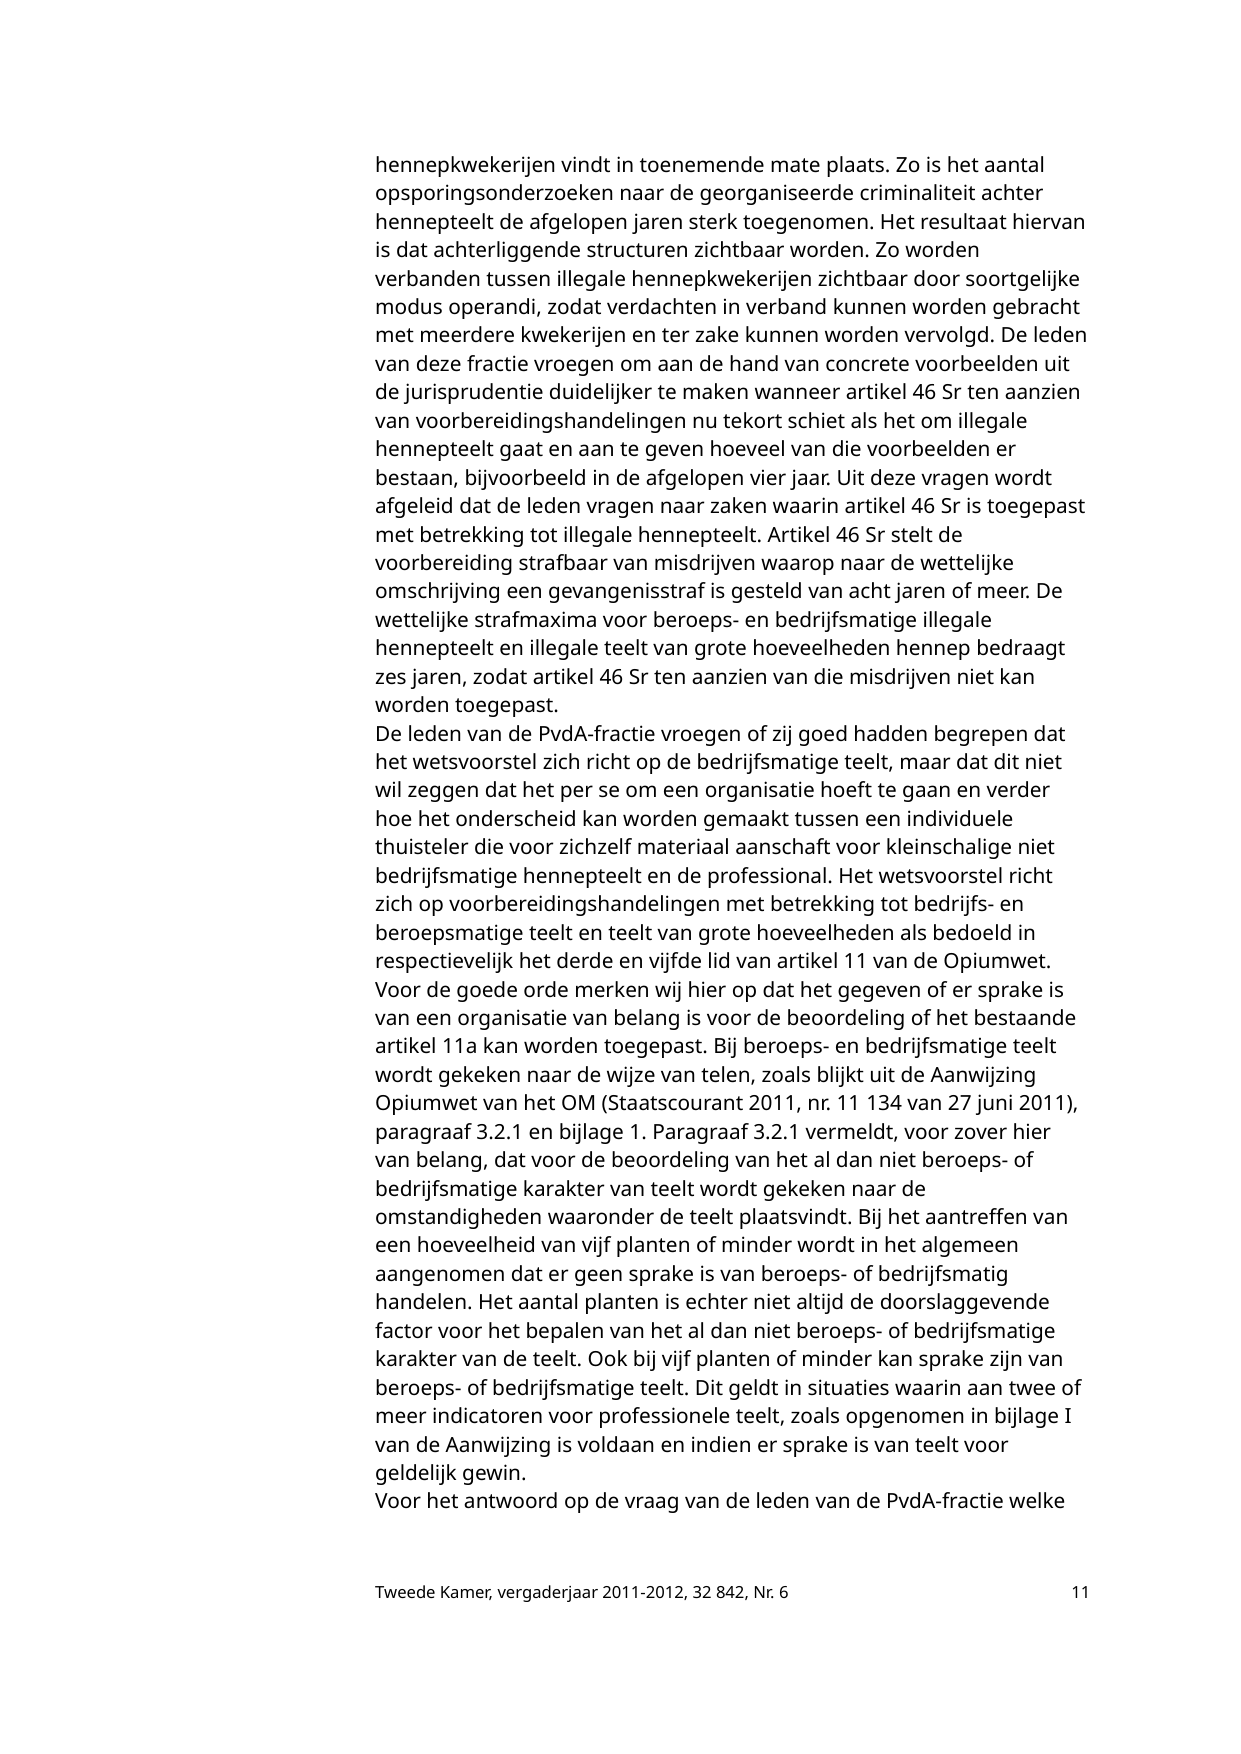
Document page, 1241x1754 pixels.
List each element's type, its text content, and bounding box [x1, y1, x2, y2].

text De leden van de PvdA-fractie vroegen of zij goed hadden begrepen dat het wetsvoorstel zich richt op de bedrijfsmatige teelt, maar dat dit niet wil zeggen dat het per se om een organisatie hoeft te gaan en verder hoe het onderscheid kan worden gemaakt tussen een individuele thuisteler die voor zichzelf materiaal aanschaft voor kleinschalige niet bedrijfsmatige hennepteelt en de professional. Het wetsvoorstel richt zich op voorbereidingshandelingen met betrekking tot bedrijfs- en beroepsmatige teelt en teelt van grote hoeveelheden als bedoeld in respectievelijk het derde en vijfde lid van artikel 11 van de Opiumwet. Voor de goede orde merken wij hier op dat het gegeven of er sprake is van een organisatie van belang is voor de beoordeling of het bestaande artikel 11a kan worden toegepast. Bij beroeps- en bedrijfsmatige teelt wordt gekeken naar de wijze van telen, zoals blijkt uit de Aanwijzing Opiumwet van het OM (Staatscourant 2011, nr. 11 134 van 27 juni 2011), paragraaf 3.2.1 en bijlage 1. Paragraaf 3.2.1 vermeldt, voor zover hier van belang, dat voor de beoordeling van het al dan niet beroeps- of bedrijfsmatige karakter van teelt wordt gekeken naar de omstandigheden waaronder de teelt plaatsvindt. Bij het aantreffen van een hoeveelheid van vijf planten of minder wordt in het algemeen aangenomen dat er geen sprake is van beroeps- of bedrijfsmatig handelen. Het aantal planten is echter niet altijd de doorslaggevende factor voor het bepalen van het al dan niet beroeps- of bedrijfsmatige karakter van de teelt. Ook bij vijf planten of minder kan sprake zijn van beroeps- of bedrijfsmatige teelt. Dit geldt in situaties waarin aan twee of meer indicatoren voor professionele teelt, zoals opgenomen in bijlage I van de Aanwijzing is voldaan en indien er sprake is van teelt voor geldelijk gewin. [375, 719, 1090, 1487]
text hennepkwekerijen vindt in toenemende mate plaats. Zo is het aantal opsporingsonderzoeken naar de georganiseerde criminaliteit achter hennepteelt de afgelopen jaren sterk toegenomen. Het resultaat hiervan is dat achterliggende structuren zichtbaar worden. Zo worden verbanden tussen illegale hennepkwekerijen zichtbaar door soortgelijke modus operandi, zodat verdachten in verband kunnen worden gebracht met meerdere kwekerijen en ter zake kunnen worden vervolgd. De leden van deze fractie vroegen om aan de hand van concrete voorbeelden uit de jurisprudentie duidelijker te maken wanneer artikel 46 Sr ten aanzien van voorbereidingshandelingen nu tekort schiet als het om illegale hennepteelt gaat en aan te geven hoeveel van die voorbeelden er bestaan, bijvoorbeeld in de afgelopen vier jaar. Uit deze vragen wordt afgeleid dat de leden vragen naar zaken waarin artikel 46 Sr is toegepast met betrekking tot illegale hennepteelt. Artikel 46 Sr stelt de voorbereiding strafbaar van misdrijven waarop naar de wettelijke omschrijving een gevangenisstraf is gesteld van acht jaren of meer. De wettelijke strafmaxima voor beroeps- en bedrijfsmatige illegale hennepteelt en illegale teelt van grote hoeveelheden hennep bedraagt zes jaren, zodat artikel 46 Sr ten aanzien van die misdrijven niet kan worden toegepast. [375, 150, 1090, 719]
text Voor het antwoord op de vraag van de leden van de PvdA-fractie welke [375, 1487, 1090, 1515]
